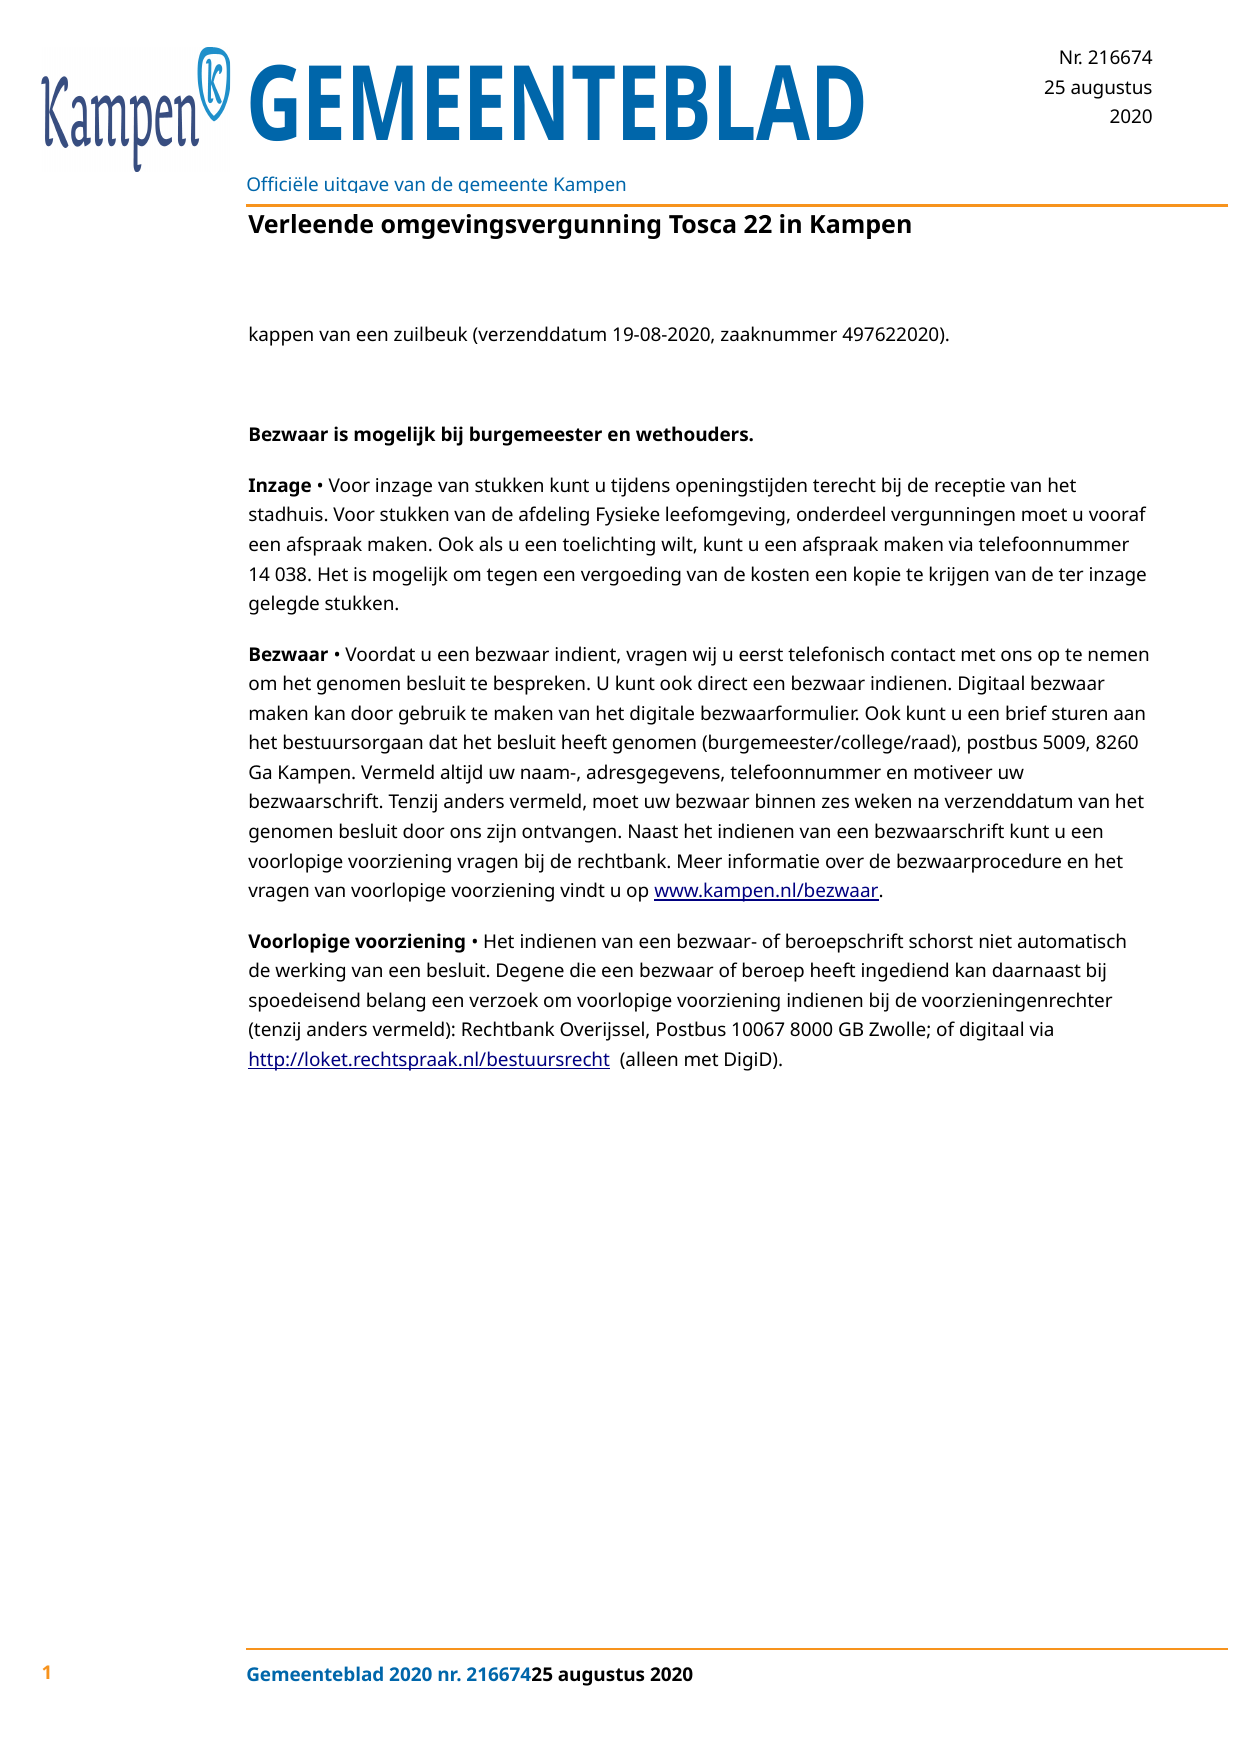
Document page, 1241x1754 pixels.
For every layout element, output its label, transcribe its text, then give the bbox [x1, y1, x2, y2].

picture [41, 47, 231, 172]
text Verleende omgevingsvergunning Tosca 22 in Kampen [248, 207, 1152, 241]
text Voorlopige voorziening • Het indienen van een bezwaar- of beroepschrift schorst niet automatisch de werking van een besluit. Degene die een bezwaar of beroep heeft ingediend kan daarnaast bij spoedeisend belang een verzoek om voorlopige voorziening indienen bij de voorzieningenrechter (tenzij anders vermeld): Rechtbank Overijssel, Postbus 10067 8000 GB Zwolle; of digitaal via http://loket.rechtspraak.nl/bestuursrecht (alleen met DigiD). [248, 928, 1152, 1072]
text Inzage • Voor inzage van stukken kunt u tijdens openingstijden terecht bij de receptie van het stadhuis. Voor stukken van de afdeling Fysieke leefomgeving, onderdeel vergunningen moet u vooraf een afspraak maken. Ook als u een toelichting wilt, kunt u een afspraak maken via telefoonnummer 14 038. Het is mogelijk om tegen een vergoeding van de kosten een kopie te krijgen van de ter inzage gelegde stukken. [248, 472, 1152, 616]
text Bezwaar • Voordat u een bezwaar indient, vragen wij u eerst telefonisch contact met ons op te nemen om het genomen besluit te bespreken. U kunt ook direct een bezwaar indienen. Digitaal bezwaar maken kan door gebruik te maken van het digitale bezwaarformulier. Ook kunt u een brief sturen aan het bestuursorgaan dat het besluit heeft genomen (burgemeester/college/raad), postbus 5009, 8260 Ga Kampen. Vermeld altijd uw naam-, adresgegevens, telefoonnummer en motiveer uw bezwaarschrift. Tenzij anders vermeld, moet uw bezwaar binnen zes weken na verzenddatum van het genomen besluit door ons zijn ontvangen. Naast het indienen van een bezwaarschrift kunt u een voorlopige voorziening vragen bij de rechtbank. Meer informatie over de bezwaarprocedure en het vragen van voorlopige voorziening vindt u op www.kampen.nl/bezwaar. [248, 641, 1152, 903]
text kappen van een zuilbeuk (verzenddatum 19-08-2020, zaaknummer 497622020). [248, 321, 1152, 346]
text Bezwaar is mogelijk bij burgemeester en wethouders. [248, 422, 1152, 447]
